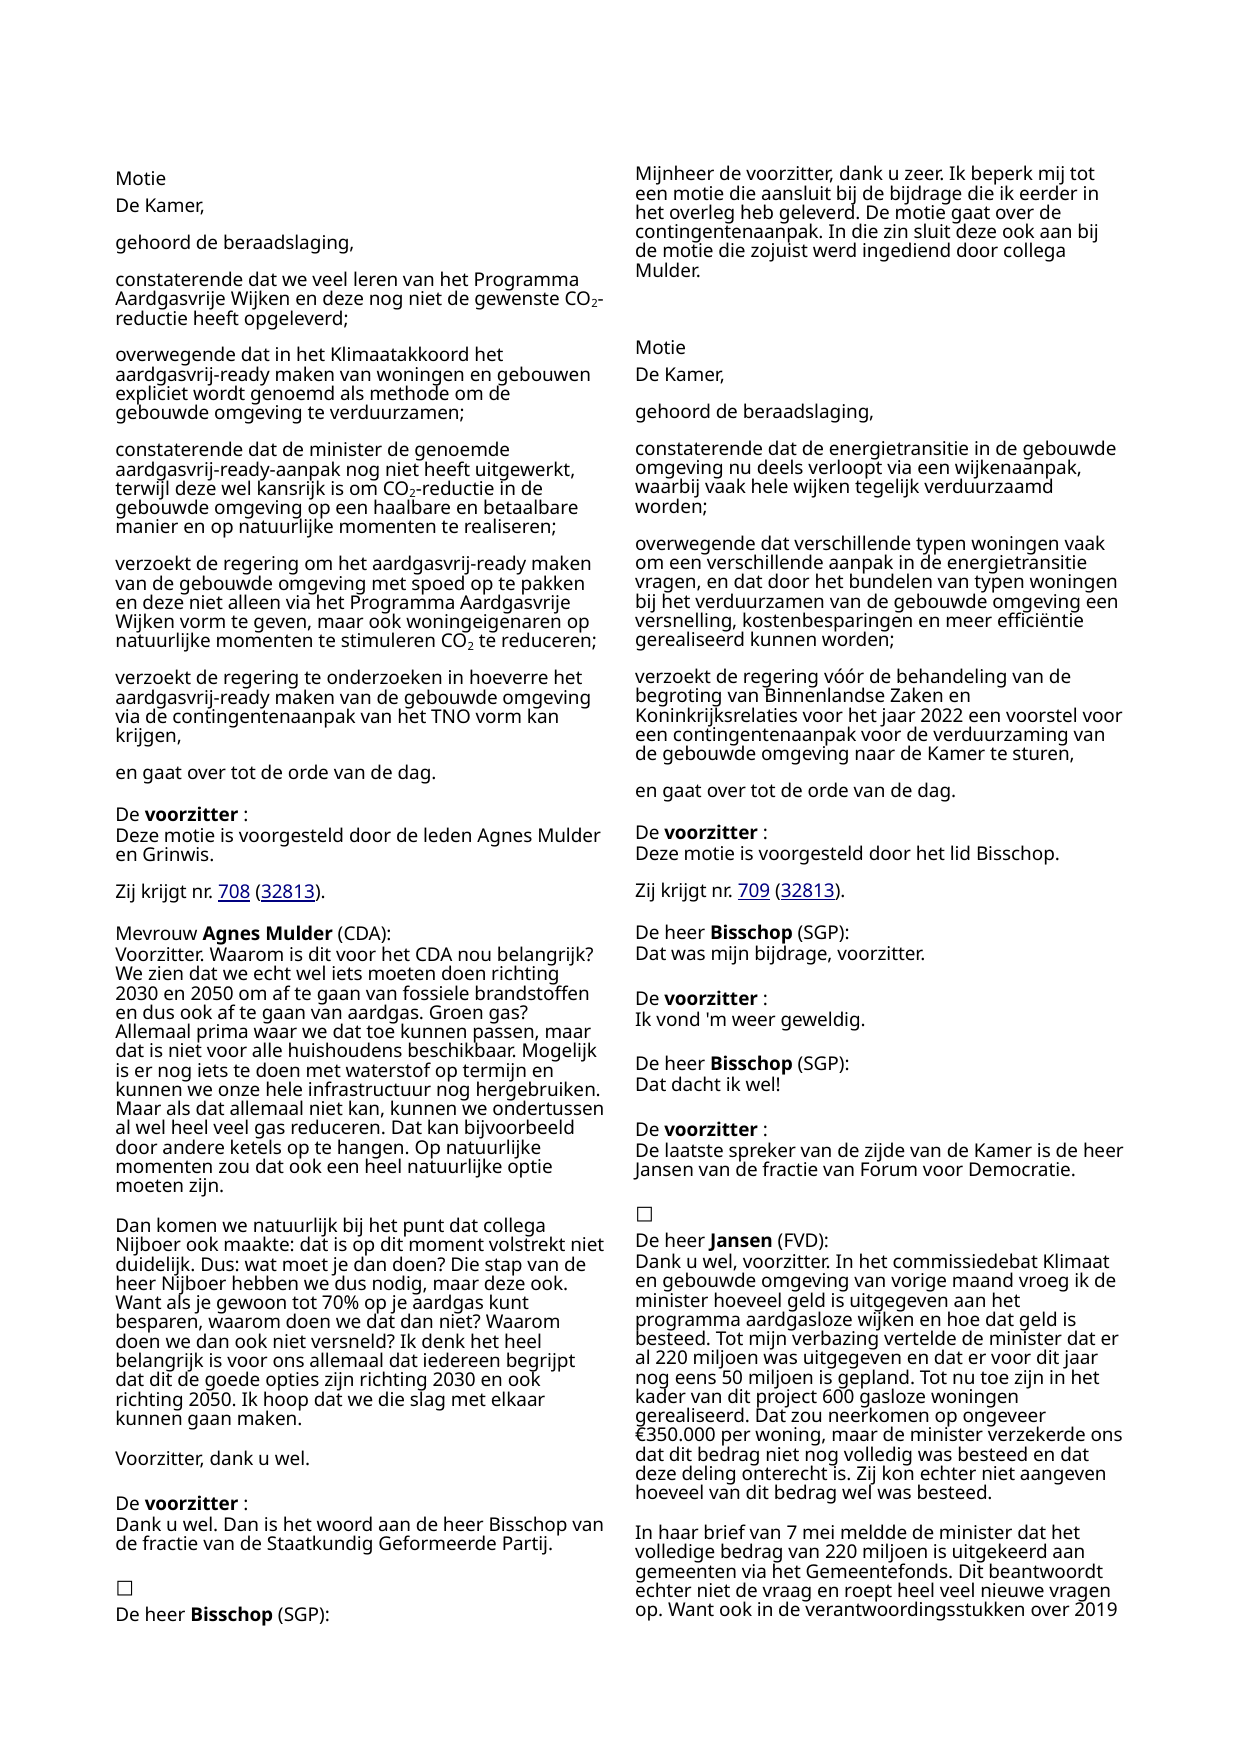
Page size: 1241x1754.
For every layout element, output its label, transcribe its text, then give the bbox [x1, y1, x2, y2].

text Deze motie is voorgesteld door de leden Agnes Mulder en Grinwis. [115, 827, 605, 865]
text In haar brief van 7 mei meldde de minister dat het volledige bedrag van 220 miljoen is uitgekeerd aan gemeenten via het Gemeentefonds. Dit beantwoordt echter niet de vraag en roept heel veel nieuwe vragen op. Want ook in de verantwoordingsstukken over 2019 [635, 1524, 1125, 1621]
text Mijnheer de voorzitter, dank u zeer. Ik beperk mij tot een motie die aansluit bij de bijdrage die ik eerder in het overleg heb geleverd. De motie gaat over de contingentenaanpak. In die zin sluit deze ook aan bij de motie die zojuist werd ingediend door collega Mulder. [635, 165, 1125, 281]
text constaterende dat de energietransitie in de gebouwde omgeving nu deels verloopt via een wijkenaanpak, waarbij vaak hele wijken tegelijk verduurzaamd worden; [635, 440, 1125, 517]
text De voorzitter : [635, 985, 1125, 1011]
text Voorzitter. Waarom is dit voor het CDA nou belangrijk? We zien dat we echt wel iets moeten doen richting 2030 en 2050 om af te gaan van fossiele brandstoffen en dus ook af te gaan van aardgas. Groen gas? Allemaal prima waar we dat toe kunnen passen, maar dat is niet voor alle huishoudens beschikbaar. Mogelijk is er nog iets te doen met waterstof op termijn en kunnen we onze hele infrastructuur nog hergebruiken. Maar als dat allemaal niet kan, kunnen we ondertussen al wel heel veel gas reduceren. Dat kan bijvoorbeeld door andere ketels op te hangen. Op natuurlijke momenten zou dat ook een heel natuurlijke optie moeten zijn. [115, 946, 605, 1196]
text Dank u wel. Dan is het woord aan de heer Bisschop van de fractie van de Staatkundig Geformeerde Partij. [115, 1516, 605, 1554]
text Dank u wel, voorzitter. In het commissiedebat Klimaat en gebouwde omgeving van vorige maand vroeg ik de minister hoeveel geld is uitgegeven aan het programma aardgasloze wijken en hoe dat geld is besteed. Tot mijn verbazing vertelde de minister dat er al 220 miljoen was uitgegeven en dat er voor dit jaar nog eens 50 miljoen is gepland. Tot nu toe zijn in het kader van dit project 600 gasloze woningen gerealiseerd. Dat zou neerkomen op ongeveer €350.000 per woning, maar de minister verzekerde ons dat dit bedrag niet nog volledig was besteed en dat deze deling onterecht is. Zij kon echter niet aangeven hoeveel van dit bedrag wel was besteed. [635, 1253, 1125, 1503]
text Dat was mijn bijdrage, voorzitter. [635, 945, 1125, 964]
text De Kamer, [635, 366, 1125, 385]
text Deze motie is voorgesteld door het lid Bisschop. [635, 845, 1125, 864]
text overwegende dat in het Klimaatakkoord het aardgasvrij-ready maken van woningen en gebouwen expliciet wordt genoemd als methode om de gebouwde omgeving te verduurzamen; [115, 346, 605, 423]
text Dan komen we natuurlijk bij het punt dat collega Nijboer ook maakte: dat is op dit moment volstrekt niet duidelijk. Dus: wat moet je dan doen? Die stap van de heer Nijboer hebben we dus nodig, maar deze ook. Want als je gewoon tot 70% op je aardgas kunt besparen, waarom doen we dat dan niet? Waarom doen we dan ook niet versneld? Ik denk het heel belangrijk is voor ons allemaal dat iedereen begrijpt dat dit de goede opties zijn richting 2030 en ook richting 2050. Ik hoop dat we die slag met elkaar kunnen gaan maken. [115, 1217, 605, 1429]
text De voorzitter : [635, 819, 1125, 845]
text Motie [115, 165, 605, 191]
text constaterende dat we veel leren van het Programma Aardgasvrije Wijken en deze nog niet de gewenste CO2-reductie heeft opgeleverd; [115, 271, 605, 329]
text gehoord de beraadslaging, [635, 403, 1125, 422]
text Motie [635, 334, 1125, 360]
text ⬜ [635, 1202, 1125, 1227]
text overwegende dat verschillende typen woningen vaak om een verschillende aanpak in de energietransitie vragen, en dat door het bundelen van typen woningen bij het verduurzamen van de gebouwde omgeving een versnelling, kostenbesparingen en meer efficiëntie gerealiseerd kunnen worden; [635, 535, 1125, 650]
text De heer Bisschop (SGP): [115, 1601, 605, 1627]
text ⬜ [115, 1575, 605, 1601]
text Mevrouw Agnes Mulder (CDA): [115, 920, 605, 946]
text De voorzitter : [115, 1490, 605, 1516]
text De heer Bisschop (SGP): [635, 919, 1125, 945]
text De Kamer, [115, 197, 605, 216]
text Ik vond 'm weer geweldig. [635, 1011, 1125, 1030]
text De heer Jansen (FVD): [635, 1227, 1125, 1253]
text De voorzitter : [635, 1116, 1125, 1142]
text constaterende dat de minister de genoemde aardgasvrij-ready-aanpak nog niet heeft uitgewerkt, terwijl deze wel kansrijk is om CO2-reductie in de gebouwde omgeving op een haalbare en betaalbare manier en op natuurlijke momenten te realiseren; [115, 441, 605, 538]
text verzoekt de regering vóór de behandeling van de begroting van Binnenlandse Zaken en Koninkrijksrelaties voor het jaar 2022 een voorstel voor een contingentenaanpak voor de verduurzaming van de gebouwde omgeving naar de Kamer te sturen, [635, 668, 1125, 764]
text Dat dacht ik wel! [635, 1076, 1125, 1096]
text Zij krijgt nr. 709 (32813). [635, 882, 1125, 901]
text Voorzitter, dank u wel. [115, 1450, 605, 1469]
text verzoekt de regering te onderzoeken in hoeverre het aardgasvrij-ready maken van de gebouwde omgeving via de contingentenaanpak van het TNO vorm kan krijgen, [115, 669, 605, 746]
text en gaat over tot de orde van de dag. [635, 782, 1125, 801]
text gehoord de beraadslaging, [115, 234, 605, 253]
text De voorzitter : [115, 801, 605, 827]
text Zij krijgt nr. 708 (32813). [115, 883, 605, 902]
text en gaat over tot de orde van de dag. [115, 764, 605, 783]
text De heer Bisschop (SGP): [635, 1051, 1125, 1076]
text De laatste spreker van de zijde van de Kamer is de heer Jansen van de fractie van Forum voor Democratie. [635, 1142, 1125, 1181]
text verzoekt de regering om het aardgasvrij-ready maken van de gebouwde omgeving met spoed op te pakken en deze niet alleen via het Programma Aardgasvrije Wijken vorm te geven, maar ook woningeigenaren op natuurlijke momenten te stimuleren CO2 te reduceren; [115, 555, 605, 652]
